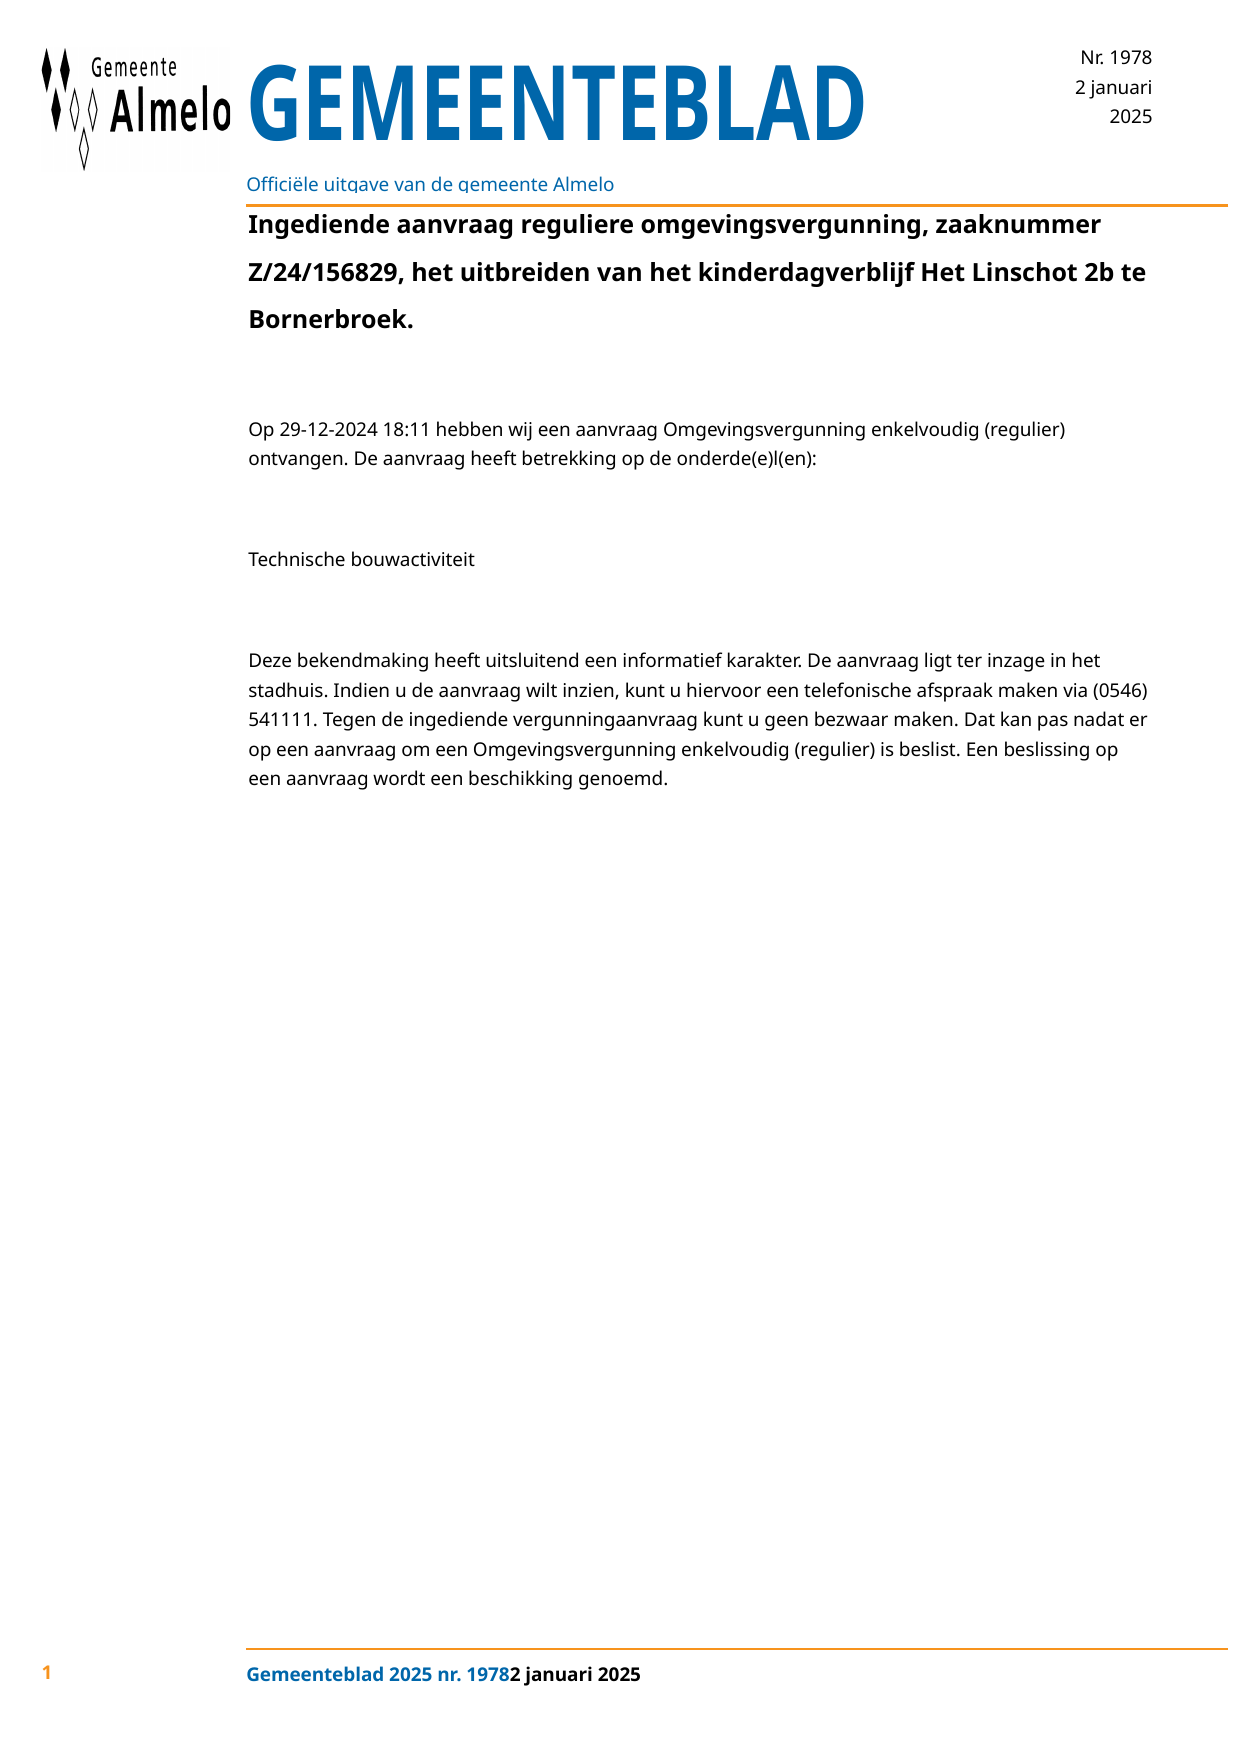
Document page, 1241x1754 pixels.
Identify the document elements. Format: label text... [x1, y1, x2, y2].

text Deze bekendmaking heeft uitsluitend een informatief karakter. De aanvraag ligt ter inzage in het stadhuis. Indien u de aanvraag wilt inzien, kunt u hiervoor een telefonische afspraak maken via (0546) 541111. Tegen de ingediende vergunningaanvraag kunt u geen bezwaar maken. Dat kan pas nadat er op een aanvraag om een Omgevingsvergunning enkelvoudig (regulier) is beslist. Een beslissing op een aanvraag wordt een beschikking genoemd. [248, 647, 1152, 791]
text Technische bouwactiviteit [248, 546, 1152, 572]
picture [41, 47, 231, 172]
text Op 29-12-2024 18:11 hebben wij een aanvraag Omgevingsvergunning enkelvoudig (regulier) ontvangen. De aanvraag heeft betrekking op de onderde(e)l(en): [248, 416, 1152, 471]
text Ingediende aanvraag reguliere omgevingsvergunning, zaaknummer Z/24/156829, het uitbreiden van het kinderdagverblijf Het Linschot 2b te Bornerbroek. [248, 207, 1152, 336]
